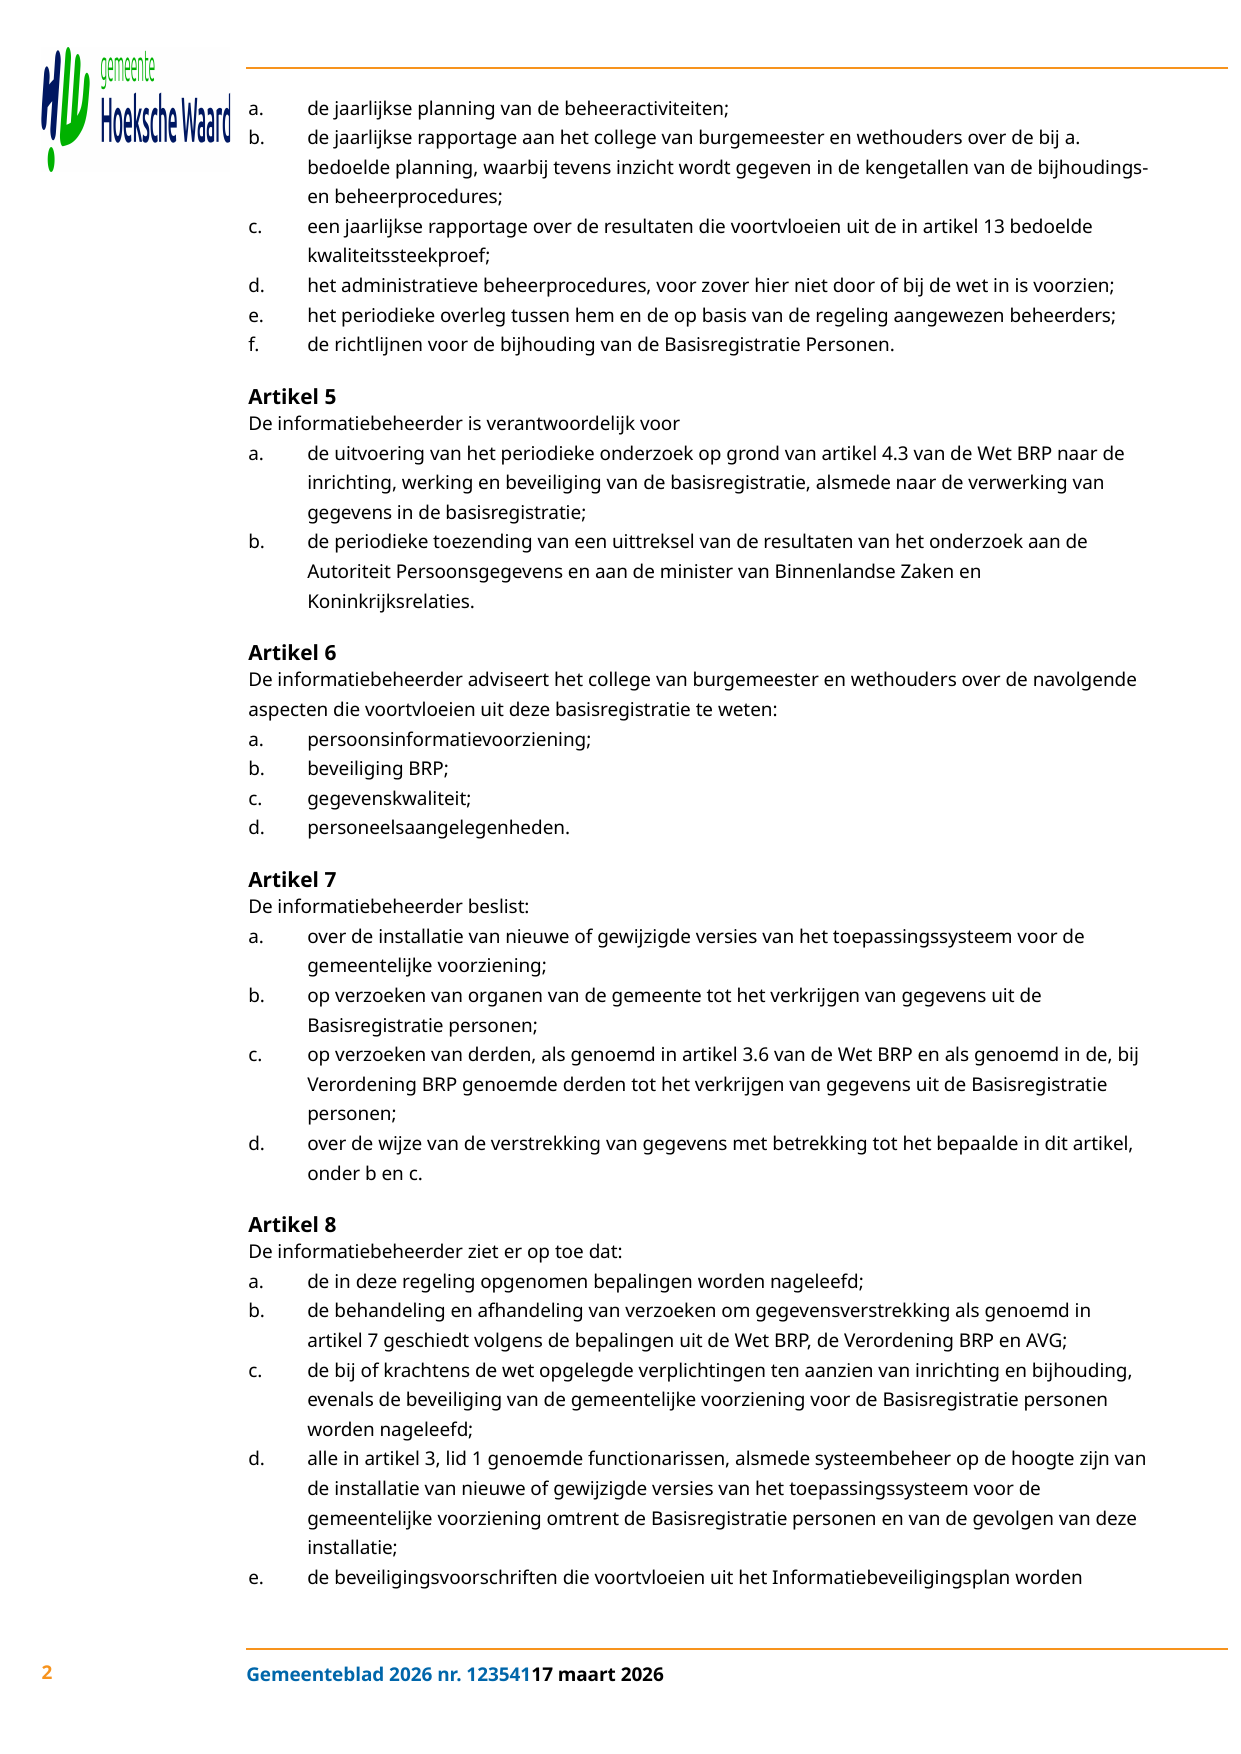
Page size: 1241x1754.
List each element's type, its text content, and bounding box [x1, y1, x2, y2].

list op verzoeken van derden, als genoemd in artikel 3.6 van de Wet BRP en als genoemd in de, bij Verordening BRP genoemde derden tot het verkrijgen van gegevens uit de Basisregistratie personen; [248, 1041, 1152, 1126]
list de jaarlijkse rapportage aan het college van burgemeester en wethouders over de bij a. bedoelde planning, waarbij tevens inzicht wordt gegeven in de kengetallen van de bijhoudings- en beheerprocedures; [248, 124, 1152, 209]
list beveiliging BRP; [248, 755, 1152, 781]
list het periodieke overleg tussen hem en de op basis van de regeling aangewezen beheerders; [248, 302, 1152, 328]
text De informatiebeheerder adviseert het college van burgemeester en wethouders over de navolgende aspecten die voortvloeien uit deze basisregistratie te weten: [248, 667, 1152, 722]
list de periodieke toezending van een uittreksel van de resultaten van het onderzoek aan de Autoriteit Persoonsgegevens en aan de minister van Binnenlandse Zaken en Koninkrijksrelaties. [248, 529, 1152, 613]
list de jaarlijkse planning van de beheeractiviteiten; [248, 95, 1152, 121]
list op verzoeken van organen van de gemeente tot het verkrijgen van gegevens uit de Basisregistratie personen; [248, 982, 1152, 1037]
list de beveiligingsvoorschriften die voortvloeien uit het Informatiebeveiligingsplan worden [248, 1564, 1152, 1590]
list over de installatie van nieuwe of gewijzigde versies van het toepassingssysteem voor de gemeentelijke voorziening; [248, 923, 1152, 978]
picture [41, 47, 231, 172]
text De informatiebeheerder is verantwoordelijk voor [248, 410, 1152, 436]
text Artikel 6 [248, 638, 1152, 667]
list de richtlijnen voor de bijhouding van de Basisregistratie Personen. [248, 331, 1152, 357]
list personeelsaangelegenheden. [248, 814, 1152, 840]
list het administratieve beheerprocedures, voor zover hier niet door of bij de wet in is voorzien; [248, 272, 1152, 298]
text Artikel 7 [248, 865, 1152, 893]
list over de wijze van de verstrekking van gegevens met betrekking tot het bepaalde in dit artikel, onder b en c. [248, 1130, 1152, 1185]
list gegevenskwaliteit; [248, 785, 1152, 811]
list een jaarlijkse rapportage over de resultaten die voortvloeien uit de in artikel 13 bedoelde kwaliteitssteekproef; [248, 213, 1152, 268]
text Artikel 5 [248, 382, 1152, 410]
list de bij of krachtens de wet opgelegde verplichtingen ten aanzien van inrichting en bijhouding, evenals de beveiliging van de gemeentelijke voorziening voor de Basisregistratie personen worden nageleefd; [248, 1357, 1152, 1442]
list de uitvoering van het periodieke onderzoek op grond van artikel 4.3 van de Wet BRP naar de inrichting, werking en beveiliging van de basisregistratie, alsmede naar de verwerking van gegevens in de basisregistratie; [248, 440, 1152, 525]
text Artikel 8 [248, 1210, 1152, 1238]
list alle in artikel 3, lid 1 genoemde functionarissen, alsmede systeembeheer op de hoogte zijn van de installatie van nieuwe of gewijzigde versies van het toepassingssysteem voor de gemeentelijke voorziening omtrent de Basisregistratie personen en van de gevolgen van deze installatie; [248, 1446, 1152, 1560]
text De informatiebeheerder beslist: [248, 893, 1152, 919]
list persoonsinformatievoorziening; [248, 726, 1152, 752]
list de in deze regeling opgenomen bepalingen worden nageleefd; [248, 1268, 1152, 1294]
list de behandeling en afhandeling van verzoeken om gegevensverstrekking als genoemd in artikel 7 geschiedt volgens de bepalingen uit de Wet BRP, de Verordening BRP en AVG; [248, 1298, 1152, 1353]
text De informatiebeheerder ziet er op toe dat: [248, 1238, 1152, 1264]
